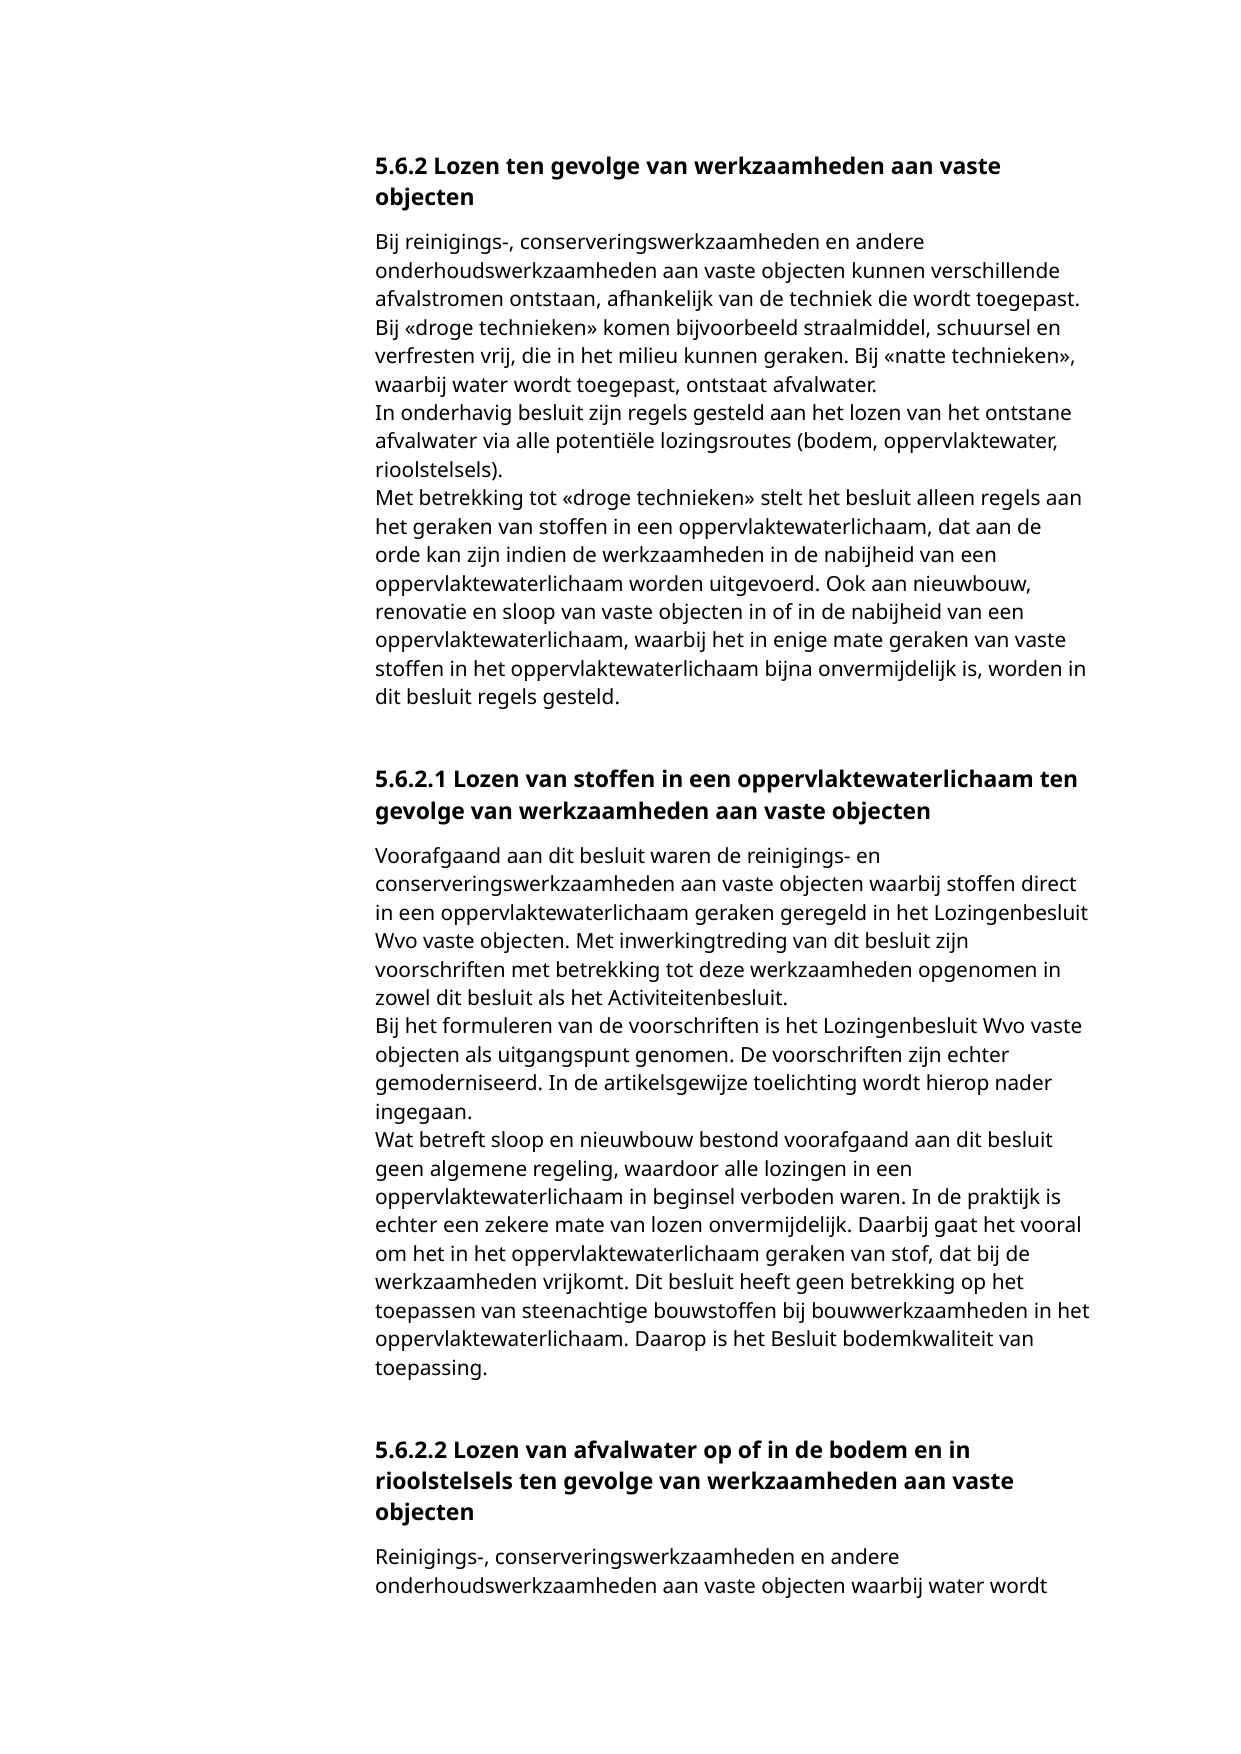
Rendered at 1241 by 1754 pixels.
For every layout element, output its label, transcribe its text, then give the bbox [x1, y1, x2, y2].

text Reinigings-, conserveringswerkzaamheden en andere onderhoudswerkzaamheden aan vaste objecten waarbij water wordt [375, 1542, 1090, 1599]
text Wat betreft sloop en nieuwbouw bestond voorafgaand aan dit besluit geen algemene regeling, waardoor alle lozingen in een oppervlaktewaterlichaam in beginsel verboden waren. In de praktijk is echter een zekere mate van lozen onvermijdelijk. Daarbij gaat het vooral om het in het oppervlaktewaterlichaam geraken van stof, dat bij de werkzaamheden vrijkomt. Dit besluit heeft geen betrekking op het toepassen van steenachtige bouwstoffen bij bouwwerkzaamheden in het oppervlaktewaterlichaam. Daarop is het Besluit bodemkwaliteit van toepassing. [375, 1125, 1090, 1381]
text Bij reinigings-, conserveringswerkzaamheden en andere onderhoudswerkzaamheden aan vaste objecten kunnen verschillende afvalstromen ontstaan, afhankelijk van de techniek die wordt toegepast. Bij «droge technieken» komen bijvoorbeeld straalmiddel, schuursel en verfresten vrij, die in het milieu kunnen geraken. Bij «natte technieken», waarbij water wordt toegepast, ontstaat afvalwater. [375, 227, 1090, 398]
text In onderhavig besluit zijn regels gesteld aan het lozen van het ontstane afvalwater via alle potentiële lozingsroutes (bodem, oppervlaktewater, rioolstelsels). [375, 398, 1090, 483]
subtitle 5.6.2 Lozen ten gevolge van werkzaamheden aan vaste objecten [375, 150, 1090, 212]
text Voorafgaand aan dit besluit waren de reinigings- en conserveringswerkzaamheden aan vaste objecten waarbij stoffen direct in een oppervlaktewaterlichaam geraken geregeld in het Lozingenbesluit Wvo vaste objecten. Met inwerkingtreding van dit besluit zijn voorschriften met betrekking tot deze werkzaamheden opgenomen in zowel dit besluit als het Activiteitenbesluit. [375, 841, 1090, 1012]
subtitle 5.6.2.2 Lozen van afvalwater op of in de bodem en in rioolstelsels ten gevolge van werkzaamheden aan vaste objecten [375, 1434, 1090, 1527]
text Bij het formuleren van de voorschriften is het Lozingenbesluit Wvo vaste objecten als uitgangspunt genomen. De voorschriften zijn echter gemoderniseerd. In de artikelsgewijze toelichting wordt hierop nader ingegaan. [375, 1012, 1090, 1125]
text Met betrekking tot «droge technieken» stelt het besluit alleen regels aan het geraken van stoffen in een oppervlaktewaterlichaam, dat aan de orde kan zijn indien de werkzaamheden in de nabijheid van een oppervlaktewaterlichaam worden uitgevoerd. Ook aan nieuwbouw, renovatie en sloop van vaste objecten in of in de nabijheid van een oppervlaktewaterlichaam, waarbij het in enige mate geraken van vaste stoffen in het oppervlaktewaterlichaam bijna onvermijdelijk is, worden in dit besluit regels gesteld. [375, 483, 1090, 711]
subtitle 5.6.2.1 Lozen van stoffen in een oppervlaktewaterlichaam ten gevolge van werkzaamheden aan vaste objecten [375, 763, 1090, 826]
